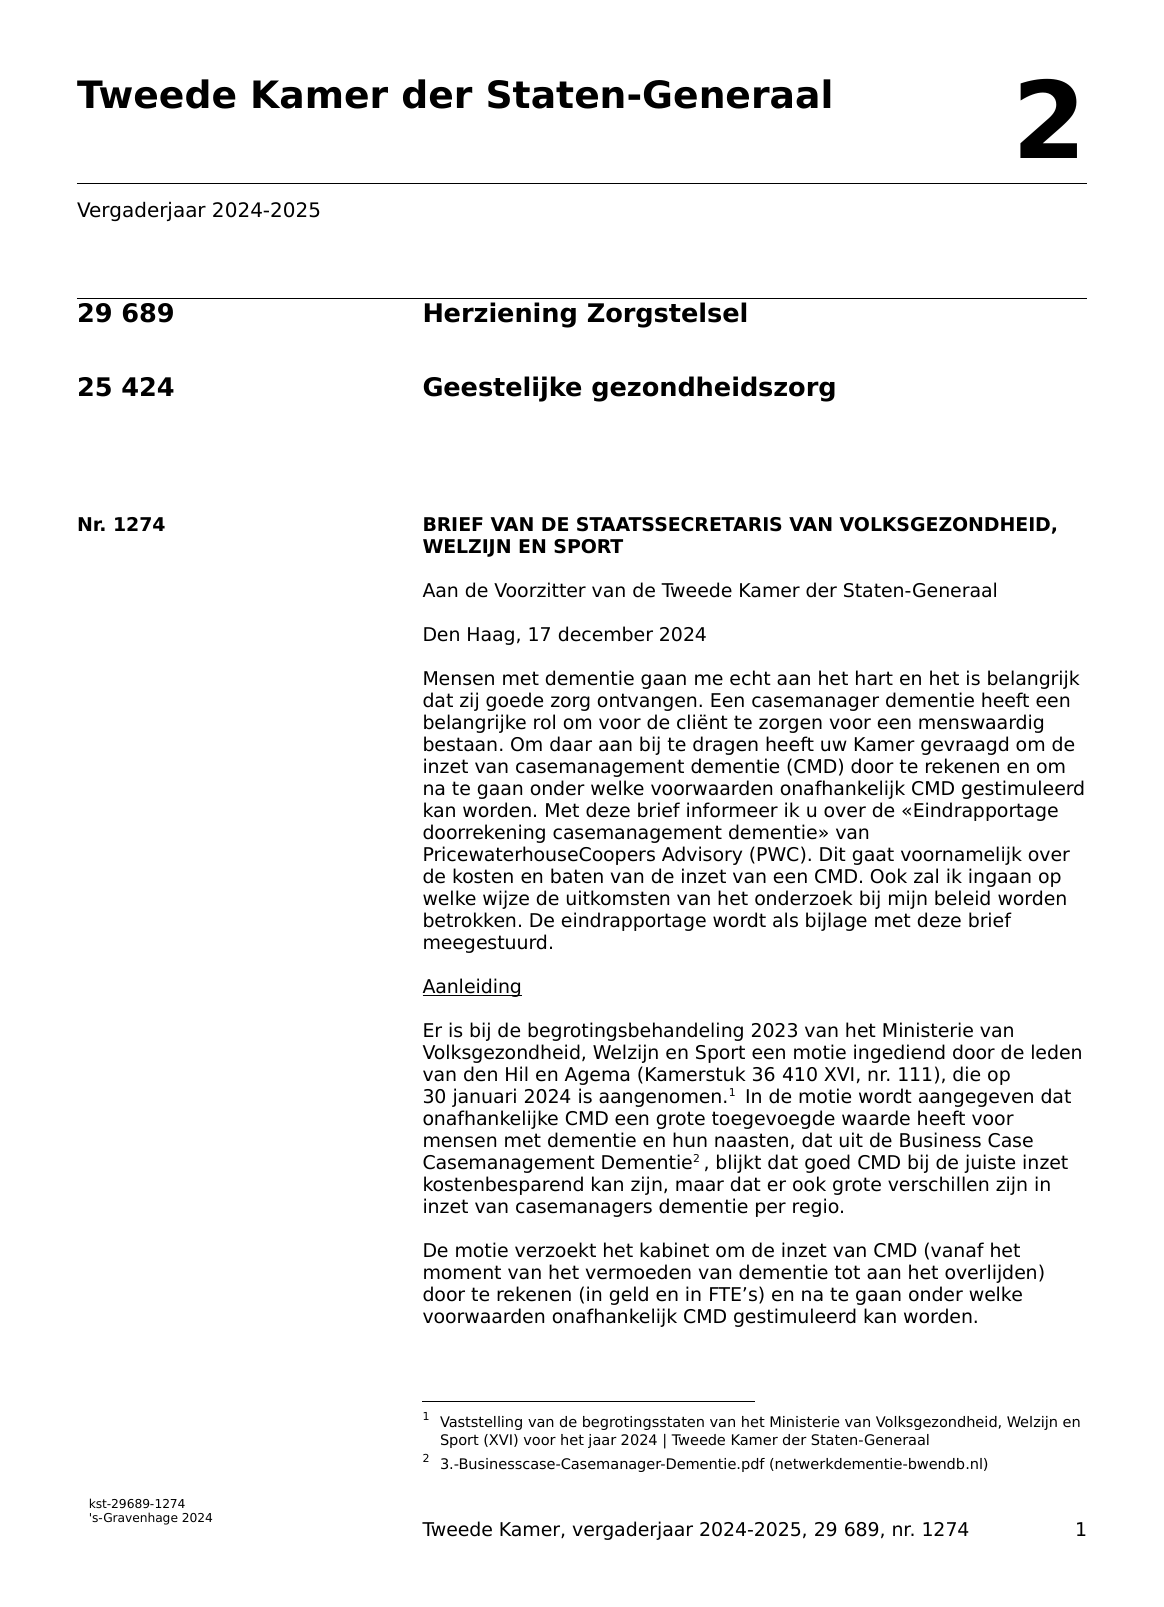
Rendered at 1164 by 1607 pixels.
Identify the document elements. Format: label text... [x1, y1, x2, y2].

subtitle 29 689 Herziening Zorgstelsel [77, 299, 1087, 329]
subtitle Nr. 1274 BRIEF VAN DE STAATSSECRETARIS VAN VOLKSGEZONDHEID, WELZIJN EN SPORT [77, 514, 1087, 558]
text 3.-Businesscase-Casemanager-Dementie.pdf (netwerkdementie-bwendb.nl) [422, 1452, 1087, 1474]
text Er is bij de begrotingsbehandeling 2023 van het Ministerie van Volksgezondheid, Welzijn en Sport een motie ingediend door de leden van den Hil en Agema (Kamerstuk 36 410 XVI, nr. 111), die op 30 januari 2024 is aangenomen. In de motie wordt aangegeven dat onafhankelijke CMD een grote toegevoegde waarde heeft voor mensen met dementie en hun naasten, dat uit de Business Case Casemanagement Dementie, blijkt dat goed CMD bij de juiste inzet kostenbesparend kan zijn, maar dat er ook grote verschillen zijn in inzet van casemanagers dementie per regio. [422, 1020, 1087, 1218]
text Aan de Voorzitter van de Tweede Kamer der Staten-Generaal [422, 580, 1087, 602]
text Den Haag, 17 december 2024 [422, 624, 1087, 646]
subtitle 25 424 Geestelijke gezondheidszorg [77, 373, 1087, 403]
text De motie verzoekt het kabinet om de inzet van CMD (vanaf het moment van het vermoeden van dementie tot aan het overlijden) door te rekenen (in geld en in FTE’s) en na te gaan onder welke voorwaarden onafhankelijk CMD gestimuleerd kan worden. [422, 1240, 1087, 1328]
table_header Tweede Kamer der Staten-Generaal [77, 59, 886, 183]
text kst-29689-1274 [88, 1497, 323, 1511]
table_cell Vergaderjaar 2024-2025 [77, 184, 1087, 298]
text Vaststelling van de begrotingsstaten van het Ministerie van Volksgezondheid, Welzijn en Sport (XVI) voor het jaar 2024 | Tweede Kamer der Staten-Generaal [422, 1410, 1087, 1449]
text Mensen met dementie gaan me echt aan het hart en het is belangrijk dat zij goede zorg ontvangen. Een casemanager dementie heeft een belangrijke rol om voor de cliënt te zorgen voor een menswaardig bestaan. Om daar aan bij te dragen heeft uw Kamer gevraagd om de inzet van casemanagement dementie (CMD) door te rekenen en om na te gaan onder welke voorwaarden onafhankelijk CMD gestimuleerd kan worden. Met deze brief informeer ik u over de «Eindrapportage doorrekening casemanagement dementie» van PricewaterhouseCoopers Advisory (PWC). Dit gaat voornamelijk over de kosten en baten van de inzet van een CMD. Ook zal ik ingaan op welke wijze de uitkomsten van het onderzoek bij mijn beleid worden betrokken. De eindrapportage wordt als bijlage met deze brief meegestuurd. [422, 668, 1087, 954]
table_header 2 [886, 59, 1087, 183]
text 's-Gravenhage 2024 [88, 1511, 323, 1525]
subtitle Aanleiding [422, 976, 1087, 998]
